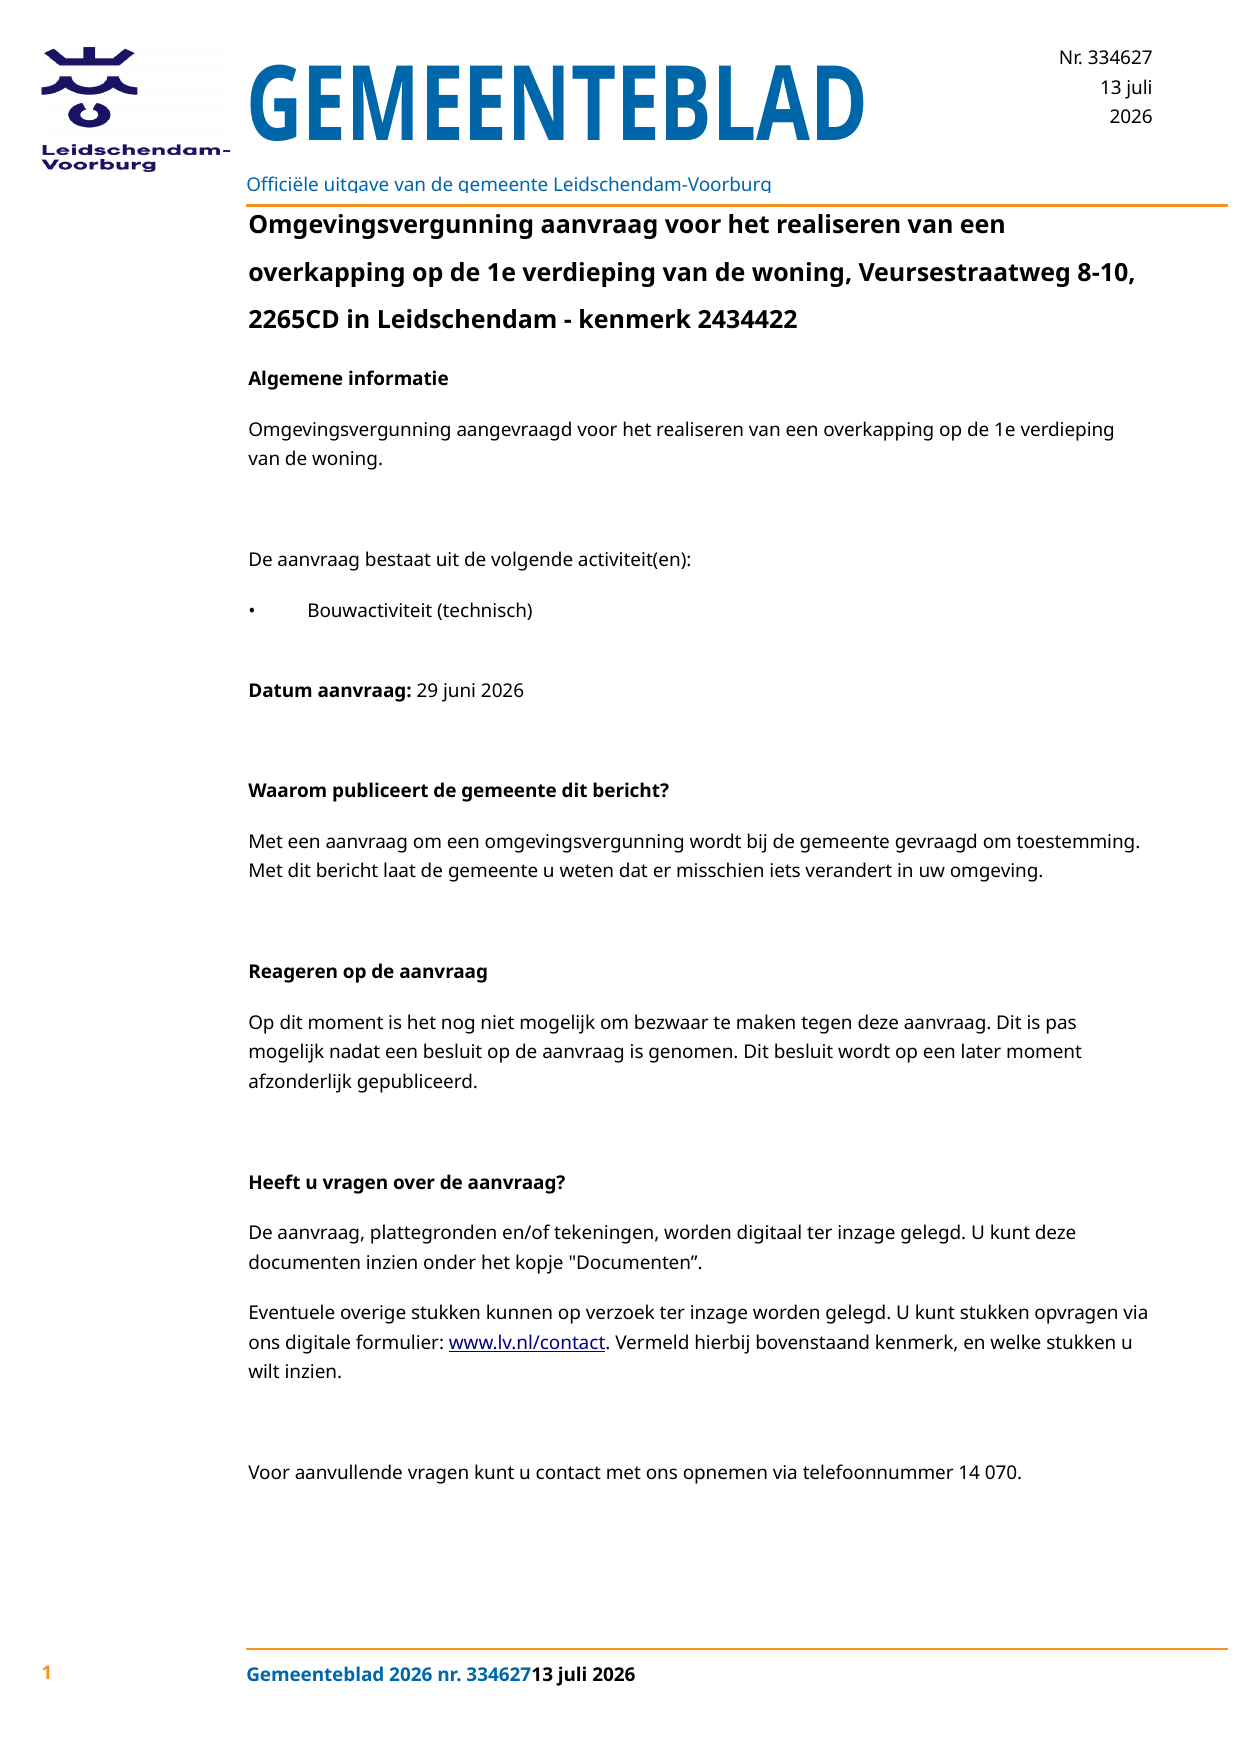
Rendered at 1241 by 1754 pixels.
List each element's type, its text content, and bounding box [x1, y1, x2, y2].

text Datum aanvraag: 29 juni 2026 [248, 677, 1152, 702]
text Omgevingsvergunning aanvraag voor het realiseren van een overkapping op de 1e verdieping van de woning, Veursestraatweg 8-10, 2265CD in Leidschendam - kenmerk 2434422 [248, 207, 1152, 336]
text Op dit moment is het nog niet mogelijk om bezwaar te maken tegen deze aanvraag. Dit is pas mogelijk nadat een besluit op de aanvraag is genomen. Dit besluit wordt op een later moment afzonderlijk gepubliceerd. [248, 1009, 1152, 1094]
picture [41, 47, 231, 172]
text Omgevingsvergunning aangevraagd voor het realiseren van een overkapping op de 1e verdieping van de woning. [248, 416, 1152, 471]
text Algemene informatie [248, 366, 1152, 391]
text Voor aanvullende vragen kunt u contact met ons opnemen via telefoonnummer 14 070. [248, 1459, 1152, 1485]
list Bouwactiviteit (technisch) [248, 597, 1152, 622]
text Met een aanvraag om een omgevingsvergunning wordt bij de gemeente gevraagd om toestemming. Met dit bericht laat de gemeente u weten dat er misschien iets verandert in uw omgeving. [248, 828, 1152, 883]
text Waarom publiceert de gemeente dit bericht? [248, 778, 1152, 803]
text De aanvraag, plattegronden en/of tekeningen, worden digitaal ter inzage gelegd. U kunt deze documenten inzien onder het kopje "Documenten”. [248, 1219, 1152, 1274]
text Heeft u vragen over de aanvraag? [248, 1169, 1152, 1194]
text Reageren op de aanvraag [248, 958, 1152, 984]
text Eventuele overige stukken kunnen op verzoek ter inzage worden gelegd. U kunt stukken opvragen via ons digitale formulier: www.lv.nl/contact. Vermeld hierbij bovenstaand kenmerk, en welke stukken u wilt inzien. [248, 1299, 1152, 1384]
text De aanvraag bestaat uit de volgende activiteit(en): [248, 546, 1152, 572]
